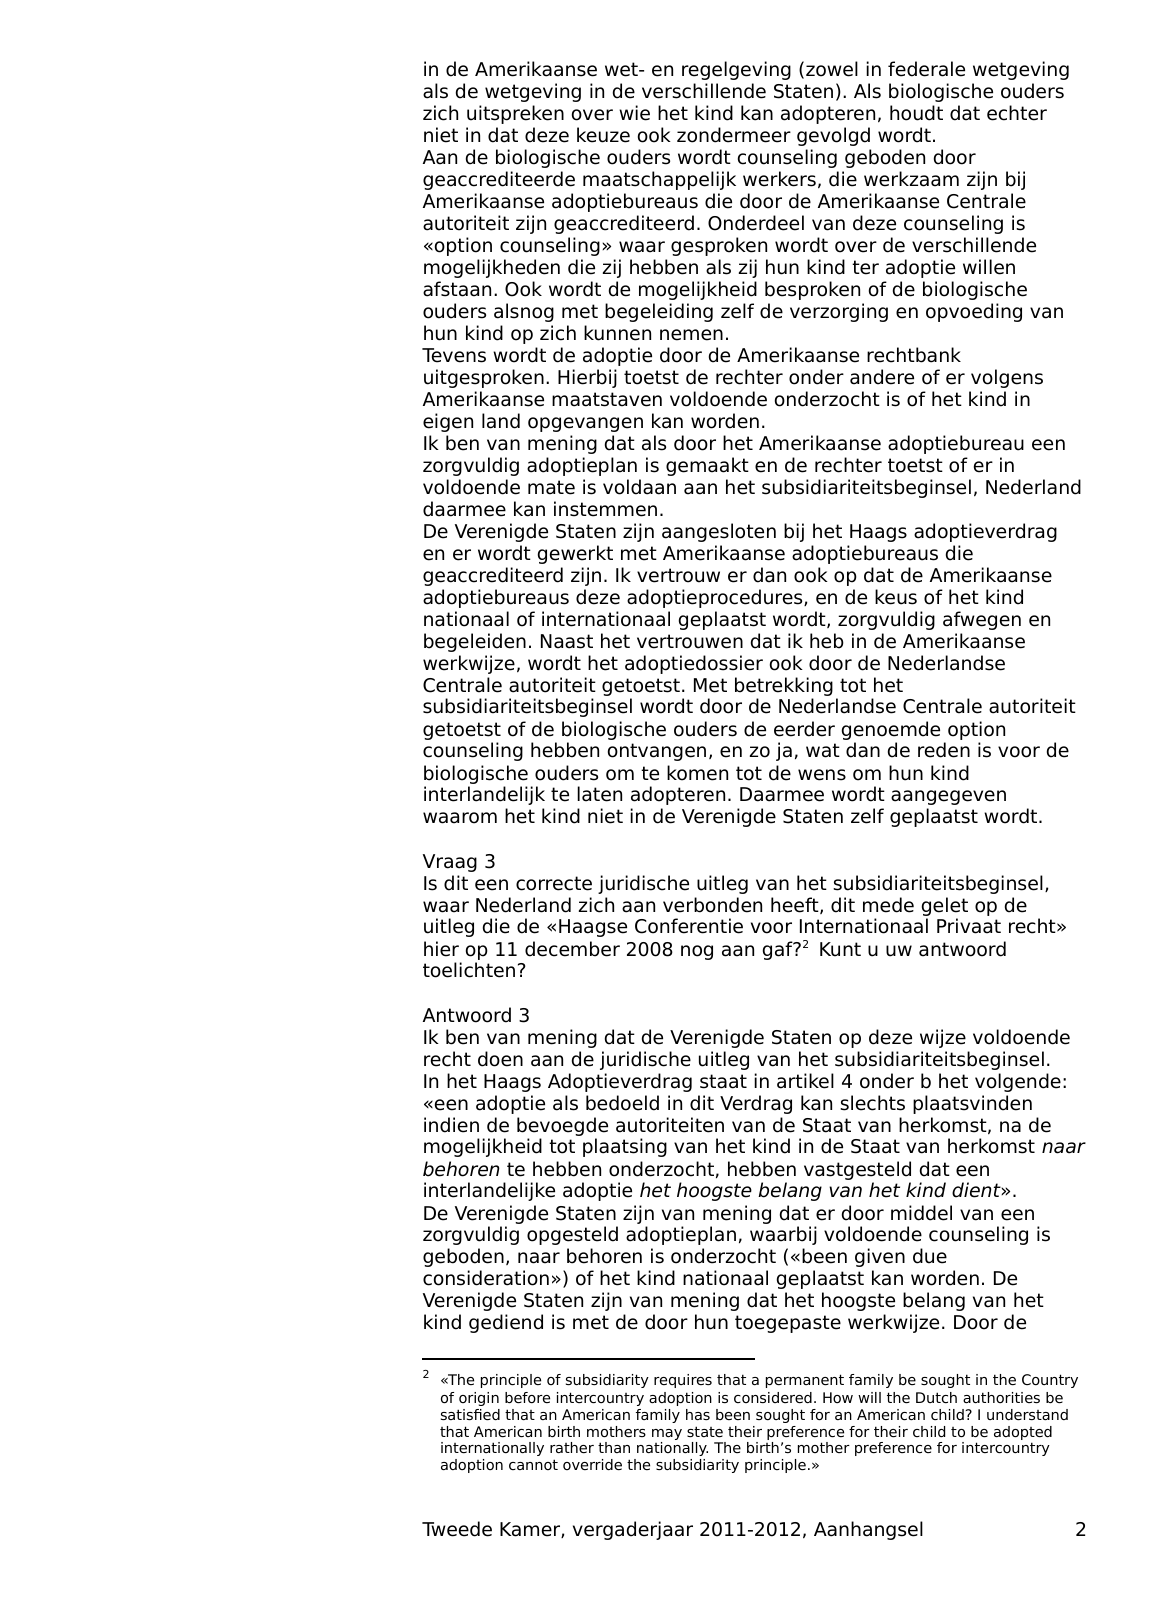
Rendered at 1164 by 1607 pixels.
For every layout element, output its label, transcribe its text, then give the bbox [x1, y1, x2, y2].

text De Verenigde Staten zijn van mening dat er door middel van een zorgvuldig opgesteld adoptieplan, waarbij voldoende counseling is geboden, naar behoren is onderzocht («been given due consideration») of het kind nationaal geplaatst kan worden. De Verenigde Staten zijn van mening dat het hoogste belang van het kind gediend is met de door hun toegepaste werkwijze. Door de [422, 1202, 1087, 1334]
text «een adoptie als bedoeld in dit Verdrag kan slechts plaatsvinden indien de bevoegde autoriteiten van de Staat van herkomst, na de mogelijkheid tot plaatsing van het kind in de Staat van herkomst naar behoren te hebben onderzocht, hebben vastgesteld dat een interlandelijke adoptie het hoogste belang van het kind dient». [422, 1092, 1087, 1202]
text Is dit een correcte juridische uitleg van het subsidiariteitsbeginsel, waar Nederland zich aan verbonden heeft, dit mede gelet op de uitleg die de «Haagse Conferentie voor Internationaal Privaat recht» hier op 11 december 2008 nog aan gaf? Kunt u uw antwoord toelichten? [422, 872, 1087, 982]
text In het Haags Adoptieverdrag staat in artikel 4 onder b het volgende: [422, 1071, 1087, 1092]
text Ik ben van mening dat de Verenigde Staten op deze wijze voldoende recht doen aan de juridische uitleg van het subsidiariteitsbeginsel. [422, 1027, 1087, 1071]
text in de Amerikaanse wet- en regelgeving (zowel in federale wetgeving als de wetgeving in de verschillende Staten). Als biologische ouders zich uitspreken over wie het kind kan adopteren, houdt dat echter niet in dat deze keuze ook zondermeer gevolgd wordt. [422, 59, 1087, 147]
text Tevens wordt de adoptie door de Amerikaanse rechtbank uitgesproken. Hierbij toetst de rechter onder andere of er volgens Amerikaanse maatstaven voldoende onderzocht is of het kind in eigen land opgevangen kan worden. [422, 345, 1087, 433]
text «The principle of subsidiarity requires that a permanent family be sought in the Country of origin before intercountry adoption is considered. How will the Dutch authorities be satisfied that an American family has been sought for an American child? I understand that American birth mothers may state their preference for their child to be adopted internationally rather than nationally. The birth’s mother preference for intercountry adoption cannot override the subsidiarity principle.» [422, 1368, 1087, 1474]
text Vraag 3 [422, 851, 1087, 872]
text Ik ben van mening dat als door het Amerikaanse adoptiebureau een zorgvuldig adoptieplan is gemaakt en de rechter toetst of er in voldoende mate is voldaan aan het subsidiariteitsbeginsel, Nederland daarmee kan instemmen. [422, 433, 1087, 521]
text Aan de biologische ouders wordt counseling geboden door geaccrediteerde maatschappelijk werkers, die werkzaam zijn bij Amerikaanse adoptiebureaus die door de Amerikaanse Centrale autoriteit zijn geaccrediteerd. Onderdeel van deze counseling is «option counseling» waar gesproken wordt over de verschillende mogelijkheden die zij hebben als zij hun kind ter adoptie willen afstaan. Ook wordt de mogelijkheid besproken of de biologische ouders alsnog met begeleiding zelf de verzorging en opvoeding van hun kind op zich kunnen nemen. [422, 147, 1087, 345]
text De Verenigde Staten zijn aangesloten bij het Haags adoptieverdrag en er wordt gewerkt met Amerikaanse adoptiebureaus die geaccrediteerd zijn. Ik vertrouw er dan ook op dat de Amerikaanse adoptiebureaus deze adoptieprocedures, en de keus of het kind nationaal of internationaal geplaatst wordt, zorgvuldig afwegen en begeleiden. Naast het vertrouwen dat ik heb in de Amerikaanse werkwijze, wordt het adoptiedossier ook door de Nederlandse Centrale autoriteit getoetst. Met betrekking tot het subsidiariteitsbeginsel wordt door de Nederlandse Centrale autoriteit getoetst of de biologische ouders de eerder genoemde option counseling hebben ontvangen, en zo ja, wat dan de reden is voor de biologische ouders om te komen tot de wens om hun kind interlandelijk te laten adopteren. Daarmee wordt aangegeven waarom het kind niet in de Verenigde Staten zelf geplaatst wordt. [422, 521, 1087, 828]
text Antwoord 3 [422, 1004, 1087, 1027]
